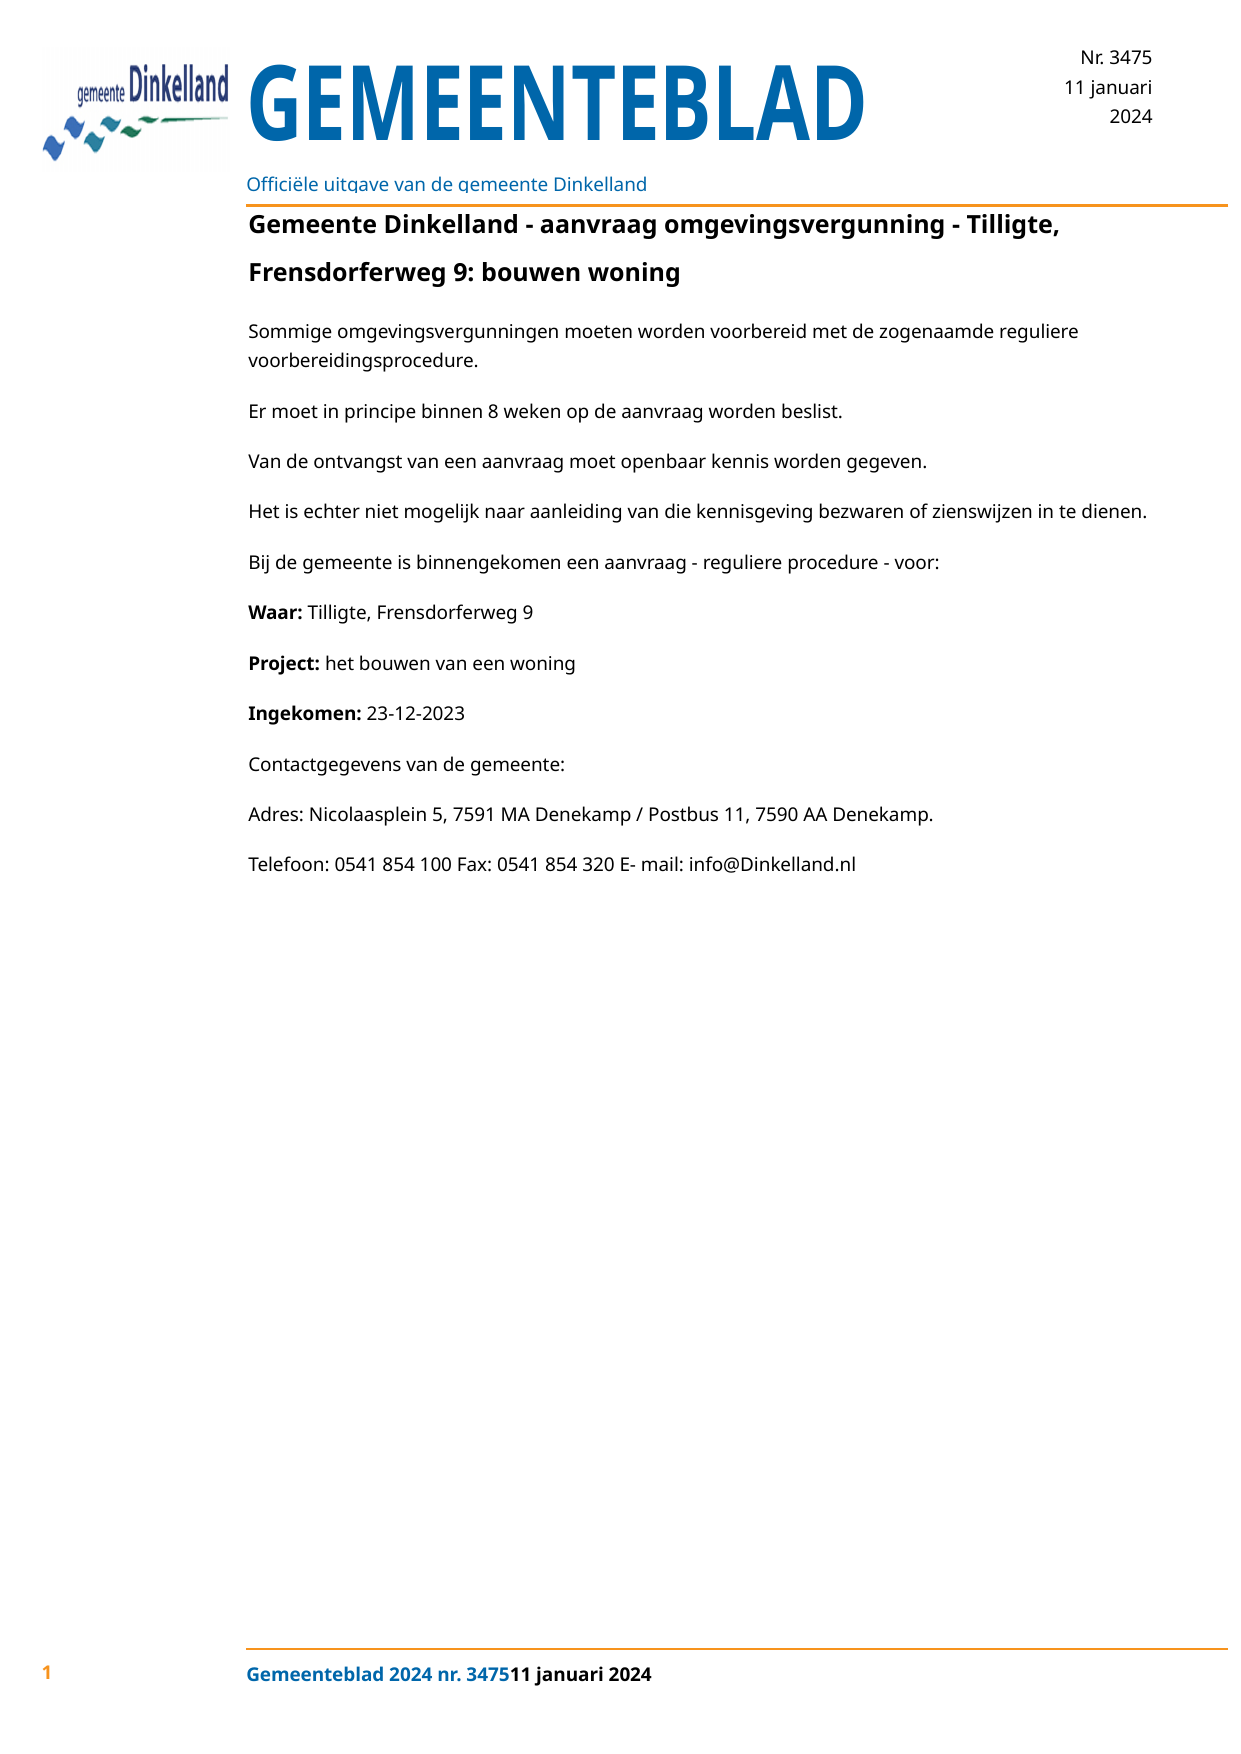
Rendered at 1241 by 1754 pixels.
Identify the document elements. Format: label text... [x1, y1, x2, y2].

text Adres: Nicolaasplein 5, 7591 MA Denekamp / Postbus 11, 7590 AA Denekamp. [248, 801, 1152, 827]
text Het is echter niet mogelijk naar aanleiding van die kennisgeving bezwaren of zienswijzen in te dienen. [248, 499, 1152, 524]
text Van de ontvangst van een aanvraag moet openbaar kennis worden gegeven. [248, 448, 1152, 474]
text Waar: Tilligte, Frensdorferweg 9 [248, 599, 1152, 625]
text Project: het bouwen van een woning [248, 650, 1152, 676]
text Bij de gemeente is binnengekomen een aanvraag - reguliere procedure - voor: [248, 549, 1152, 575]
text Gemeente Dinkelland - aanvraag omgevingsvergunning - Tilligte, Frensdorferweg 9: bouwen woning [248, 207, 1152, 288]
text Ingekomen: 23-12-2023 [248, 700, 1152, 726]
text Contactgegevens van de gemeente: [248, 751, 1152, 777]
text Telefoon: 0541 854 100 Fax: 0541 854 320 E- mail: info@Dinkelland.nl [248, 852, 1152, 877]
text Sommige omgevingsvergunningen moeten worden voorbereid met de zogenaamde reguliere voorbereidingsprocedure. [248, 318, 1152, 373]
picture [41, 47, 231, 172]
text Er moet in principe binnen 8 weken op de aanvraag worden beslist. [248, 398, 1152, 424]
